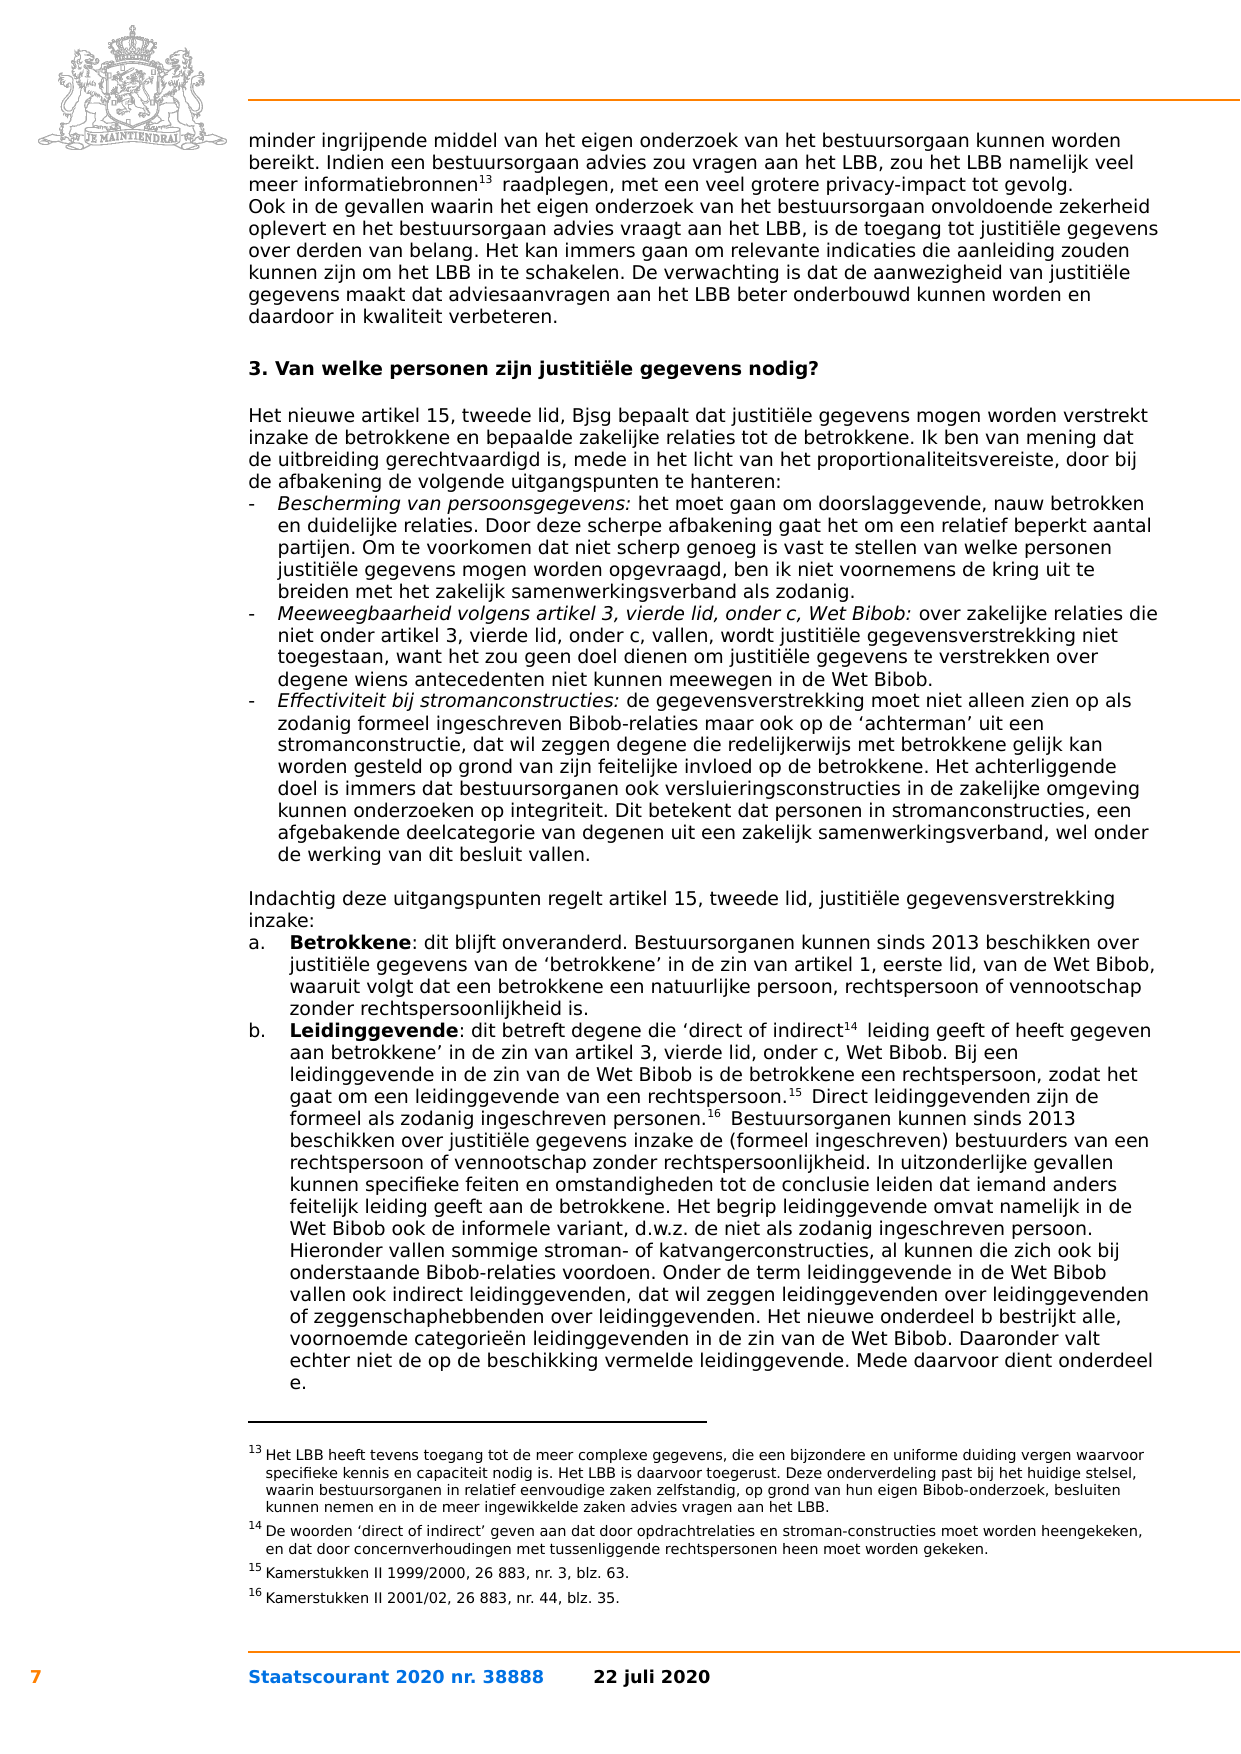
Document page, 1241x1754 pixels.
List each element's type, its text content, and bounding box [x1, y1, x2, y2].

text minder ingrijpende middel van het eigen onderzoek van het bestuursorgaan kunnen worden bereikt. Indien een bestuursorgaan advies zou vragen aan het LBB, zou het LBB namelijk veel meer informatiebronnen raadplegen, met een veel grotere privacy-impact tot gevolg. [248, 130, 1163, 196]
picture [38, 25, 227, 150]
text Kamerstukken II 1999/2000, 26 883, nr. 3, blz. 63. [248, 1561, 1163, 1583]
subtitle 3. Van welke personen zijn justitiële gegevens nodig? [248, 358, 1163, 380]
text b. Leidinggevende: dit betreft degene die ‘direct of indirect leiding geeft of heeft gegeven aan betrokkene’ in de zin van artikel 3, vierde lid, onder c, Wet Bibob. Bij een leidinggevende in de zin van de Wet Bibob is de betrokkene een rechtspersoon, zodat het gaat om een leidinggevende van een rechtspersoon. Direct leidinggevenden zijn de formeel als zodanig ingeschreven personen. Bestuursorganen kunnen sinds 2013 beschikken over justitiële gegevens inzake de (formeel ingeschreven) bestuurders van een rechtspersoon of vennootschap zonder rechtspersoonlijkheid. In uitzonderlijke gevallen kunnen specifieke feiten en omstandigheden tot de conclusie leiden dat iemand anders feitelijk leiding geeft aan de betrokkene. Het begrip leidinggevende omvat namelijk in de Wet Bibob ook de informele variant, d.w.z. de niet als zodanig ingeschreven persoon. Hieronder vallen sommige stroman- of katvangerconstructies, al kunnen die zich ook bij onderstaande Bibob-relaties voordoen. Onder de term leidinggevende in de Wet Bibob vallen ook indirect leidinggevenden, dat wil zeggen leidinggevenden over leidinggevenden of zeggenschaphebbenden over leidinggevenden. Het nieuwe onderdeel b bestrijkt alle, voornoemde categorieën leidinggevenden in de zin van de Wet Bibob. Daaronder valt echter niet de op de beschikking vermelde leidinggevende. Mede daarvoor dient onderdeel e. [248, 1020, 1163, 1394]
text Kamerstukken II 2001/02, 26 883, nr. 44, blz. 35. [248, 1586, 1163, 1608]
text Het nieuwe artikel 15, tweede lid, Bjsg bepaalt dat justitiële gegevens mogen worden verstrekt inzake de betrokkene en bepaalde zakelijke relaties tot de betrokkene. Ik ben van mening dat de uitbreiding gerechtvaardigd is, mede in het licht van het proportionaliteitsvereiste, door bij de afbakening de volgende uitgangspunten te hanteren: [248, 405, 1163, 493]
text Ook in de gevallen waarin het eigen onderzoek van het bestuursorgaan onvoldoende zekerheid oplevert en het bestuursorgaan advies vraagt aan het LBB, is de toegang tot justitiële gegevens over derden van belang. Het kan immers gaan om relevante indicaties die aanleiding zouden kunnen zijn om het LBB in te schakelen. De verwachting is dat de aanwezigheid van justitiële gegevens maakt dat adviesaanvragen aan het LBB beter onderbouwd kunnen worden en daardoor in kwaliteit verbeteren. [248, 196, 1163, 328]
text Het LBB heeft tevens toegang tot de meer complexe gegevens, die een bijzondere en uniforme duiding vergen waarvoor specifieke kennis en capaciteit nodig is. Het LBB is daarvoor toegerust. Deze onderverdeling past bij het huidige stelsel, waarin bestuursorganen in relatief eenvoudige zaken zelfstandig, op grond van hun eigen Bibob-onderzoek, besluiten kunnen nemen en in de meer ingewikkelde zaken advies vragen aan het LBB. [248, 1443, 1163, 1516]
text Indachtig deze uitgangspunten regelt artikel 15, tweede lid, justitiële gegevensverstrekking inzake: [248, 888, 1163, 932]
text De woorden ‘direct of indirect’ geven aan dat door opdrachtrelaties en stroman-constructies moet worden heengekeken, en dat door concernverhoudingen met tussenliggende rechtspersonen heen moet worden gekeken. [248, 1519, 1163, 1558]
text - Meeweegbaarheid volgens artikel 3, vierde lid, onder c, Wet Bibob: over zakelijke relaties die niet onder artikel 3, vierde lid, onder c, vallen, wordt justitiële gegevensverstrekking niet toegestaan, want het zou geen doel dienen om justitiële gegevens te verstrekken over degene wiens antecedenten niet kunnen meewegen in de Wet Bibob. [248, 602, 1163, 690]
text - Effectiviteit bij stromanconstructies: de gegevensverstrekking moet niet alleen zien op als zodanig formeel ingeschreven Bibob-relaties maar ook op de ‘achterman’ uit een stromanconstructie, dat wil zeggen degene die redelijkerwijs met betrokkene gelijk kan worden gesteld op grond van zijn feitelijke invloed op de betrokkene. Het achterliggende doel is immers dat bestuursorganen ook versluieringsconstructies in de zakelijke omgeving kunnen onderzoeken op integriteit. Dit betekent dat personen in stromanconstructies, een afgebakende deelcategorie van degenen uit een zakelijk samenwerkingsverband, wel onder de werking van dit besluit vallen. [248, 690, 1163, 866]
text a. Betrokkene: dit blijft onveranderd. Bestuursorganen kunnen sinds 2013 beschikken over justitiële gegevens van de ‘betrokkene’ in de zin van artikel 1, eerste lid, van de Wet Bibob, waaruit volgt dat een betrokkene een natuurlijke persoon, rechtspersoon of vennootschap zonder rechtspersoonlijkheid is. [248, 932, 1163, 1020]
text - Bescherming van persoonsgegevens: het moet gaan om doorslaggevende, nauw betrokken en duidelijke relaties. Door deze scherpe afbakening gaat het om een relatief beperkt aantal partijen. Om te voorkomen dat niet scherp genoeg is vast te stellen van welke personen justitiële gegevens mogen worden opgevraagd, ben ik niet voornemens de kring uit te breiden met het zakelijk samenwerkingsverband als zodanig. [248, 493, 1163, 602]
